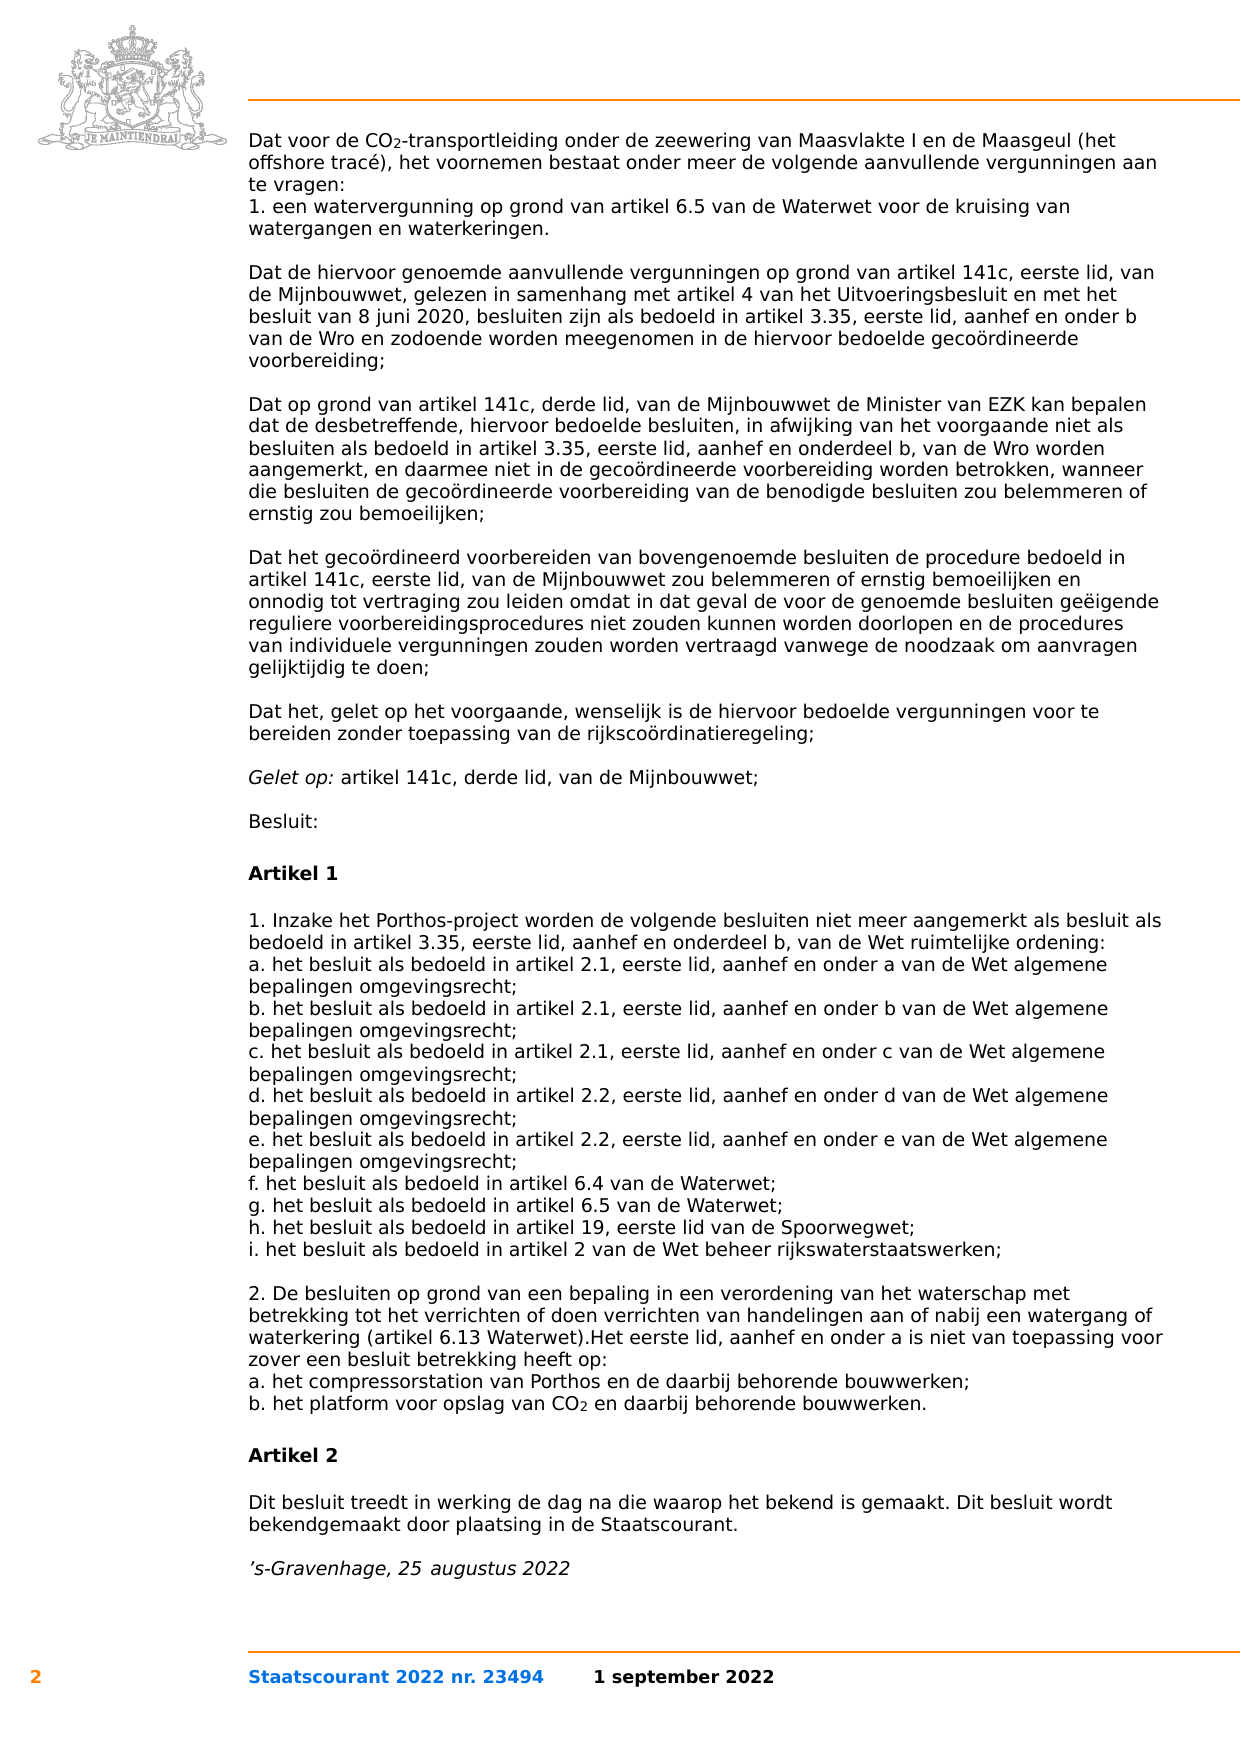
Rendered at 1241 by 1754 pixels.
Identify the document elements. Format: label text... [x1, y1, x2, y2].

text 1. Inzake het Porthos-project worden de volgende besluiten niet meer aangemerkt als besluit als bedoeld in artikel 3.35, eerste lid, aanhef en onderdeel b, van de Wet ruimtelijke ordening: [248, 909, 1163, 953]
text Dat de hiervoor genoemde aanvullende vergunningen op grond van artikel 141c, eerste lid, van de Mijnbouwwet, gelezen in samenhang met artikel 4 van het Uitvoeringsbesluit en met het besluit van 8 juni 2020, besluiten zijn als bedoeld in artikel 3.35, eerste lid, aanhef en onder b van de Wro en zodoende worden meegenomen in de hiervoor bedoelde gecoördineerde voorbereiding; [248, 262, 1163, 372]
text Dat het, gelet op het voorgaande, wenselijk is de hiervoor bedoelde vergunningen voor te bereiden zonder toepassing van de rijkscoördinatieregeling; [248, 701, 1163, 745]
text Dat voor de CO2-transportleiding onder de zeewering van Maasvlakte I en de Maasgeul (het offshore tracé), het voornemen bestaat onder meer de volgende aanvullende vergunningen aan te vragen: [248, 130, 1163, 196]
text g. het besluit als bedoeld in artikel 6.5 van de Waterwet; [248, 1195, 1163, 1217]
text b. het besluit als bedoeld in artikel 2.1, eerste lid, aanhef en onder b van de Wet algemene bepalingen omgevingsrecht; [248, 997, 1163, 1041]
text d. het besluit als bedoeld in artikel 2.2, eerste lid, aanhef en onder d van de Wet algemene bepalingen omgevingsrecht; [248, 1085, 1163, 1129]
text Gelet op: artikel 141c, derde lid, van de Mijnbouwwet; [248, 767, 1163, 789]
text c. het besluit als bedoeld in artikel 2.1, eerste lid, aanhef en onder c van de Wet algemene bepalingen omgevingsrecht; [248, 1041, 1163, 1085]
text 2. De besluiten op grond van een bepaling in een verordening van het waterschap met betrekking tot het verrichten of doen verrichten van handelingen aan of nabij een watergang of waterkering (artikel 6.13 Waterwet).Het eerste lid, aanhef en onder a is niet van toepassing voor zover een besluit betrekking heeft op: [248, 1283, 1163, 1371]
text b. het platform voor opslag van CO2 en daarbij behorende bouwwerken. [248, 1393, 1163, 1415]
text 1. een watervergunning op grond van artikel 6.5 van de Waterwet voor de kruising van watergangen en waterkeringen. [248, 196, 1163, 240]
text a. het compressorstation van Porthos en de daarbij behorende bouwwerken; [248, 1371, 1163, 1393]
text i. het besluit als bedoeld in artikel 2 van de Wet beheer rijkswaterstaatswerken; [248, 1239, 1163, 1261]
text Dat op grond van artikel 141c, derde lid, van de Mijnbouwwet de Minister van EZK kan bepalen dat de desbetreffende, hiervoor bedoelde besluiten, in afwijking van het voorgaande niet als besluiten als bedoeld in artikel 3.35, eerste lid, aanhef en onderdeel b, van de Wro worden aangemerkt, en daarmee niet in de gecoördineerde voorbereiding worden betrokken, wanneer die besluiten de gecoördineerde voorbereiding van de benodigde besluiten zou belemmeren of ernstig zou bemoeilijken; [248, 393, 1163, 525]
text h. het besluit als bedoeld in artikel 19, eerste lid van de Spoorwegwet; [248, 1217, 1163, 1239]
subtitle Artikel 1 [248, 863, 1163, 884]
text Besluit: [248, 811, 1163, 833]
text a. het besluit als bedoeld in artikel 2.1, eerste lid, aanhef en onder a van de Wet algemene bepalingen omgevingsrecht; [248, 953, 1163, 997]
text ’s-Gravenhage, 25 augustus 2022 [248, 1558, 1163, 1580]
text f. het besluit als bedoeld in artikel 6.4 van de Waterwet; [248, 1173, 1163, 1195]
text Dit besluit treedt in werking de dag na die waarop het bekend is gemaakt. Dit besluit wordt bekendgemaakt door plaatsing in de Staatscourant. [248, 1492, 1163, 1536]
text Dat het gecoördineerd voorbereiden van bovengenoemde besluiten de procedure bedoeld in artikel 141c, eerste lid, van de Mijnbouwwet zou belemmeren of ernstig bemoeilijken en onnodig tot vertraging zou leiden omdat in dat geval de voor de genoemde besluiten geëigende reguliere voorbereidingsprocedures niet zouden kunnen worden doorlopen en de procedures van individuele vergunningen zouden worden vertraagd vanwege de noodzaak om aanvragen gelijktijdig te doen; [248, 547, 1163, 679]
picture [38, 25, 227, 150]
text e. het besluit als bedoeld in artikel 2.2, eerste lid, aanhef en onder e van de Wet algemene bepalingen omgevingsrecht; [248, 1129, 1163, 1173]
subtitle Artikel 2 [248, 1445, 1163, 1467]
